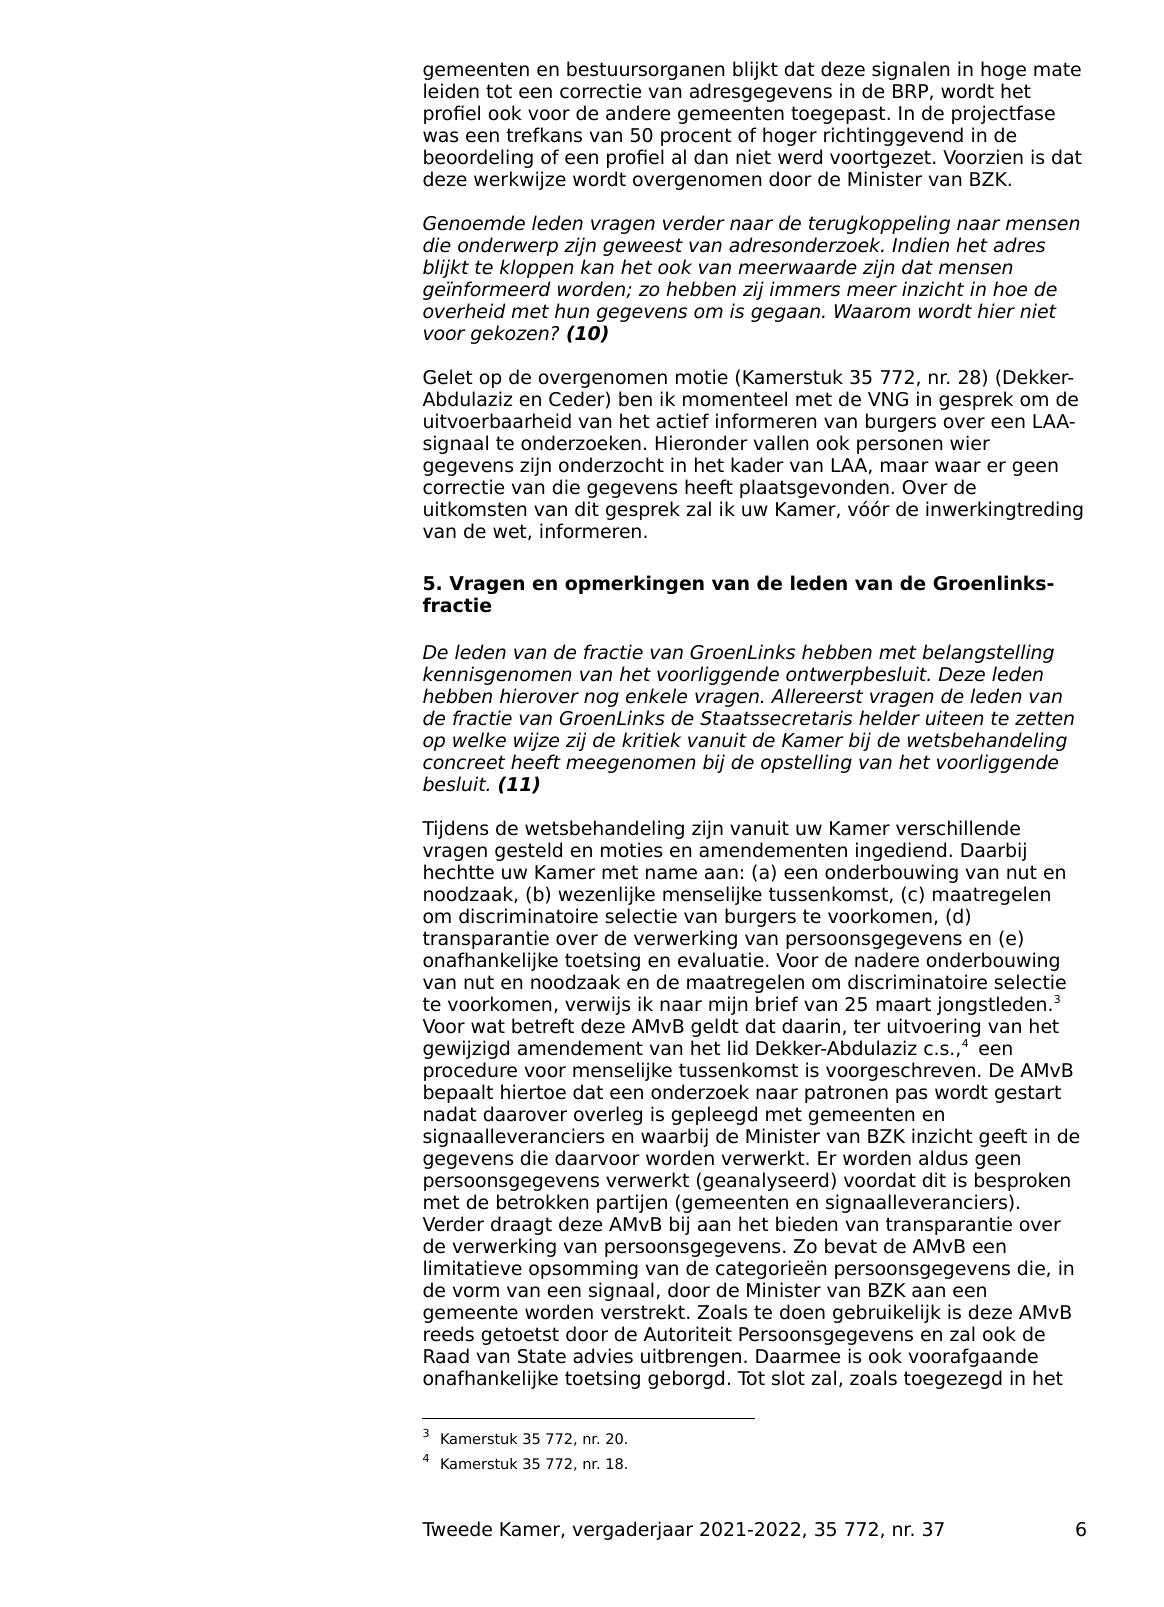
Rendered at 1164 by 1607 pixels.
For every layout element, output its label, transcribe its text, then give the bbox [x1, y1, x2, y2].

text De leden van de fractie van GroenLinks hebben met belangstelling kennisgenomen van het voorliggende ontwerpbesluit. Deze leden hebben hierover nog enkele vragen. Allereerst vragen de leden van de fractie van GroenLinks de Staatssecretaris helder uiteen te zetten op welke wijze zij de kritiek vanuit de Kamer bij de wetsbehandeling concreet heeft meegenomen bij de opstelling van het voorliggende besluit. (11) [422, 642, 1087, 796]
text gemeenten en bestuursorganen blijkt dat deze signalen in hoge mate leiden tot een correctie van adresgegevens in de BRP, wordt het profiel ook voor de andere gemeenten toegepast. In de projectfase was een trefkans van 50 procent of hoger richtinggevend in de beoordeling of een profiel al dan niet werd voortgezet. Voorzien is dat deze werkwijze wordt overgenomen door de Minister van BZK. [422, 59, 1087, 191]
subtitle 5. Vragen en opmerkingen van de leden van de Groenlinks-fractie [422, 573, 1087, 617]
text Kamerstuk 35 772, nr. 18. [422, 1452, 1087, 1474]
text Gelet op de overgenomen motie (Kamerstuk 35 772, nr. 28) (Dekker-Abdulaziz en Ceder) ben ik momenteel met de VNG in gesprek om de uitvoerbaarheid van het actief informeren van burgers over een LAA-signaal te onderzoeken. Hieronder vallen ook personen wier gegevens zijn onderzocht in het kader van LAA, maar waar er geen correctie van die gegevens heeft plaatsgevonden. Over de uitkomsten van dit gesprek zal ik uw Kamer, vóór de inwerkingtreding van de wet, informeren. [422, 367, 1087, 543]
text Genoemde leden vragen verder naar de terugkoppeling naar mensen die onderwerp zijn geweest van adresonderzoek. Indien het adres blijkt te kloppen kan het ook van meerwaarde zijn dat mensen geïnformeerd worden; zo hebben zij immers meer inzicht in hoe de overheid met hun gegevens om is gegaan. Waarom wordt hier niet voor gekozen? (10) [422, 213, 1087, 345]
text Tijdens de wetsbehandeling zijn vanuit uw Kamer verschillende vragen gesteld en moties en amendementen ingediend. Daarbij hechtte uw Kamer met name aan: (a) een onderbouwing van nut en noodzaak, (b) wezenlijke menselijke tussenkomst, (c) maatregelen om discriminatoire selectie van burgers te voorkomen, (d) transparantie over de verwerking van persoonsgegevens en (e) onafhankelijke toetsing en evaluatie. Voor de nadere onderbouwing van nut en noodzaak en de maatregelen om discriminatoire selectie te voorkomen, verwijs ik naar mijn brief van 25 maart jongstleden. Voor wat betreft deze AMvB geldt dat daarin, ter uitvoering van het gewijzigd amendement van het lid Dekker-Abdulaziz c.s., een procedure voor menselijke tussenkomst is voorgeschreven. De AMvB bepaalt hiertoe dat een onderzoek naar patronen pas wordt gestart nadat daarover overleg is gepleegd met gemeenten en signaalleveranciers en waarbij de Minister van BZK inzicht geeft in de gegevens die daarvoor worden verwerkt. Er worden aldus geen persoonsgegevens verwerkt (geanalyseerd) voordat dit is besproken met de betrokken partijen (gemeenten en signaalleveranciers). Verder draagt deze AMvB bij aan het bieden van transparantie over de verwerking van persoonsgegevens. Zo bevat de AMvB een limitatieve opsomming van de categorieën persoonsgegevens die, in de vorm van een signaal, door de Minister van BZK aan een gemeente worden verstrekt. Zoals te doen gebruikelijk is deze AMvB reeds getoetst door de Autoriteit Persoonsgegevens en zal ook de Raad van State advies uitbrengen. Daarmee is ook voorafgaande onafhankelijke toetsing geborgd. Tot slot zal, zoals toegezegd in het [422, 818, 1087, 1389]
text Kamerstuk 35 772, nr. 20. [422, 1427, 1087, 1449]
